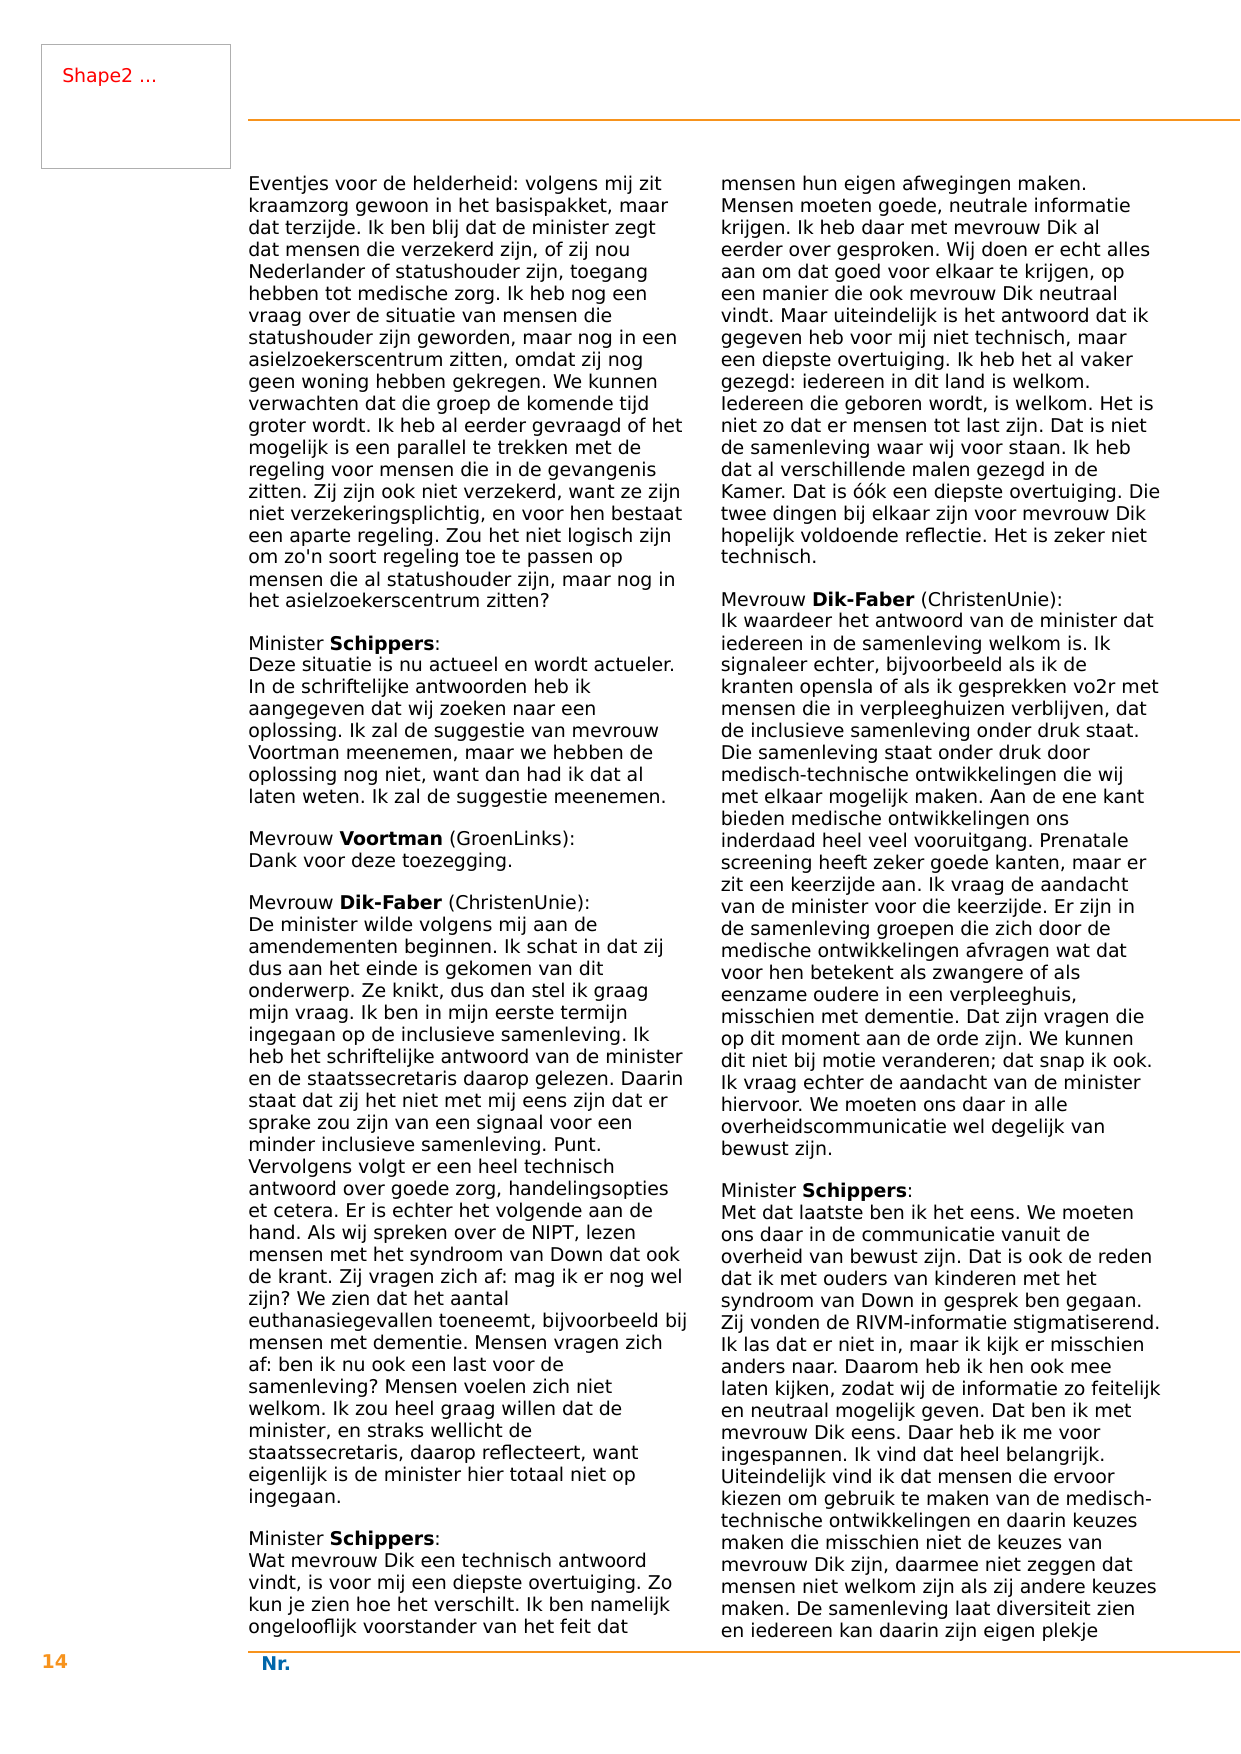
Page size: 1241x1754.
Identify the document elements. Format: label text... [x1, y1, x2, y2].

text Minister Schippers: [248, 632, 691, 654]
text mensen hun eigen afwegingen maken. Mensen moeten goede, neutrale informatie krijgen. Ik heb daar met mevrouw Dik al eerder over gesproken. Wij doen er echt alles aan om dat goed voor elkaar te krijgen, op een manier die ook mevrouw Dik neutraal vindt. Maar uiteindelijk is het antwoord dat ik gegeven heb voor mij niet technisch, maar een diepste overtuiging. Ik heb het al vaker gezegd: iedereen in dit land is welkom. Iedereen die geboren wordt, is welkom. Het is niet zo dat er mensen tot last zijn. Dat is niet de samenleving waar wij voor staan. Ik heb dat al verschillende malen gezegd in de Kamer. Dat is óók een diepste overtuiging. Die twee dingen bij elkaar zijn voor mevrouw Dik hopelijk voldoende reflectie. Het is zeker niet technisch. [721, 173, 1163, 568]
text Mevrouw Voortman (GroenLinks): [248, 828, 691, 850]
text Mevrouw Dik-Faber (ChristenUnie): [721, 588, 1163, 610]
text Ik waardeer het antwoord van de minister dat iedereen in de samenleving welkom is. Ik signaleer echter, bijvoorbeeld als ik de kranten opensla of als ik gesprekken vo2r met mensen die in verpleeghuizen verblijven, dat de inclusieve samenleving onder druk staat. Die samenleving staat onder druk door medisch-technische ontwikkelingen die wij met elkaar mogelijk maken. Aan de ene kant bieden medische ontwikkelingen ons inderdaad heel veel vooruitgang. Prenatale screening heeft zeker goede kanten, maar er zit een keerzijde aan. Ik vraag de aandacht van de minister voor die keerzijde. Er zijn in de samenleving groepen die zich door de medische ontwikkelingen afvragen wat dat voor hen betekent als zwangere of als eenzame oudere in een verpleeghuis, misschien met dementie. Dat zijn vragen die op dit moment aan de orde zijn. We kunnen dit niet bij motie veranderen; dat snap ik ook. Ik vraag echter de aandacht van de minister hiervoor. We moeten ons daar in alle overheidscommunicatie wel degelijk van bewust zijn. [721, 610, 1163, 1160]
text Mevrouw Dik-Faber (ChristenUnie): [248, 892, 691, 914]
text Dank voor deze toezegging. [248, 850, 691, 872]
text Eventjes voor de helderheid: volgens mij zit kraamzorg gewoon in het basispakket, maar dat terzijde. Ik ben blij dat de minister zegt dat mensen die verzekerd zijn, of zij nou Nederlander of statushouder zijn, toegang hebben tot medische zorg. Ik heb nog een vraag over de situatie van mensen die statushouder zijn geworden, maar nog in een asielzoekerscentrum zitten, omdat zij nog geen woning hebben gekregen. We kunnen verwachten dat die groep de komende tijd groter wordt. Ik heb al eerder gevraagd of het mogelijk is een parallel te trekken met de regeling voor mensen die in de gevangenis zitten. Zij zijn ook niet verzekerd, want ze zijn niet verzekeringsplichtig, en voor hen bestaat een aparte regeling. Zou het niet logisch zijn om zo'n soort regeling toe te passen op mensen die al statushouder zijn, maar nog in het asielzoekerscentrum zitten? [248, 173, 691, 612]
text Minister Schippers: [721, 1180, 1163, 1202]
text Deze situatie is nu actueel en wordt actueler. In de schriftelijke antwoorden heb ik aangegeven dat wij zoeken naar een oplossing. Ik zal de suggestie van mevrouw Voortman meenemen, maar we hebben de oplossing nog niet, want dan had ik dat al laten weten. Ik zal de suggestie meenemen. [248, 654, 691, 808]
text De minister wilde volgens mij aan de amendementen beginnen. Ik schat in dat zij dus aan het einde is gekomen van dit onderwerp. Ze knikt, dus dan stel ik graag mijn vraag. Ik ben in mijn eerste termijn ingegaan op de inclusieve samenleving. Ik heb het schriftelijke antwoord van de minister en de staatssecretaris daarop gelezen. Daarin staat dat zij het niet met mij eens zijn dat er sprake zou zijn van een signaal voor een minder inclusieve samenleving. Punt. Vervolgens volgt er een heel technisch antwoord over goede zorg, handelingsopties et cetera. Er is echter het volgende aan de hand. Als wij spreken over de NIPT, lezen mensen met het syndroom van Down dat ook de krant. Zij vragen zich af: mag ik er nog wel zijn? We zien dat het aantal euthanasiegevallen toeneemt, bijvoorbeeld bij mensen met dementie. Mensen vragen zich af: ben ik nu ook een last voor de samenleving? Mensen voelen zich niet welkom. Ik zou heel graag willen dat de minister, en straks wellicht de staatssecretaris, daarop reflecteert, want eigenlijk is de minister hier totaal niet op ingegaan. [248, 914, 691, 1508]
text Met dat laatste ben ik het eens. We moeten ons daar in de communicatie vanuit de overheid van bewust zijn. Dat is ook de reden dat ik met ouders van kinderen met het syndroom van Down in gesprek ben gegaan. Zij vonden de RIVM-informatie stigmatiserend. Ik las dat er niet in, maar ik kijk er misschien anders naar. Daarom heb ik hen ook mee laten kijken, zodat wij de informatie zo feitelijk en neutraal mogelijk geven. Dat ben ik met mevrouw Dik eens. Daar heb ik me voor ingespannen. Ik vind dat heel belangrijk. Uiteindelijk vind ik dat mensen die ervoor kiezen om gebruik te maken van de medisch-technische ontwikkelingen en daarin keuzes maken die misschien niet de keuzes van mevrouw Dik zijn, daarmee niet zeggen dat mensen niet welkom zijn als zij andere keuzes maken. De samenleving laat diversiteit zien en iedereen kan daarin zijn eigen plekje [721, 1202, 1163, 1641]
text Wat mevrouw Dik een technisch antwoord vindt, is voor mij een diepste overtuiging. Zo kun je zien hoe het verschilt. Ik ben namelijk ongelooflijk voorstander van het feit dat [248, 1549, 691, 1637]
text Minister Schippers: [248, 1528, 691, 1549]
